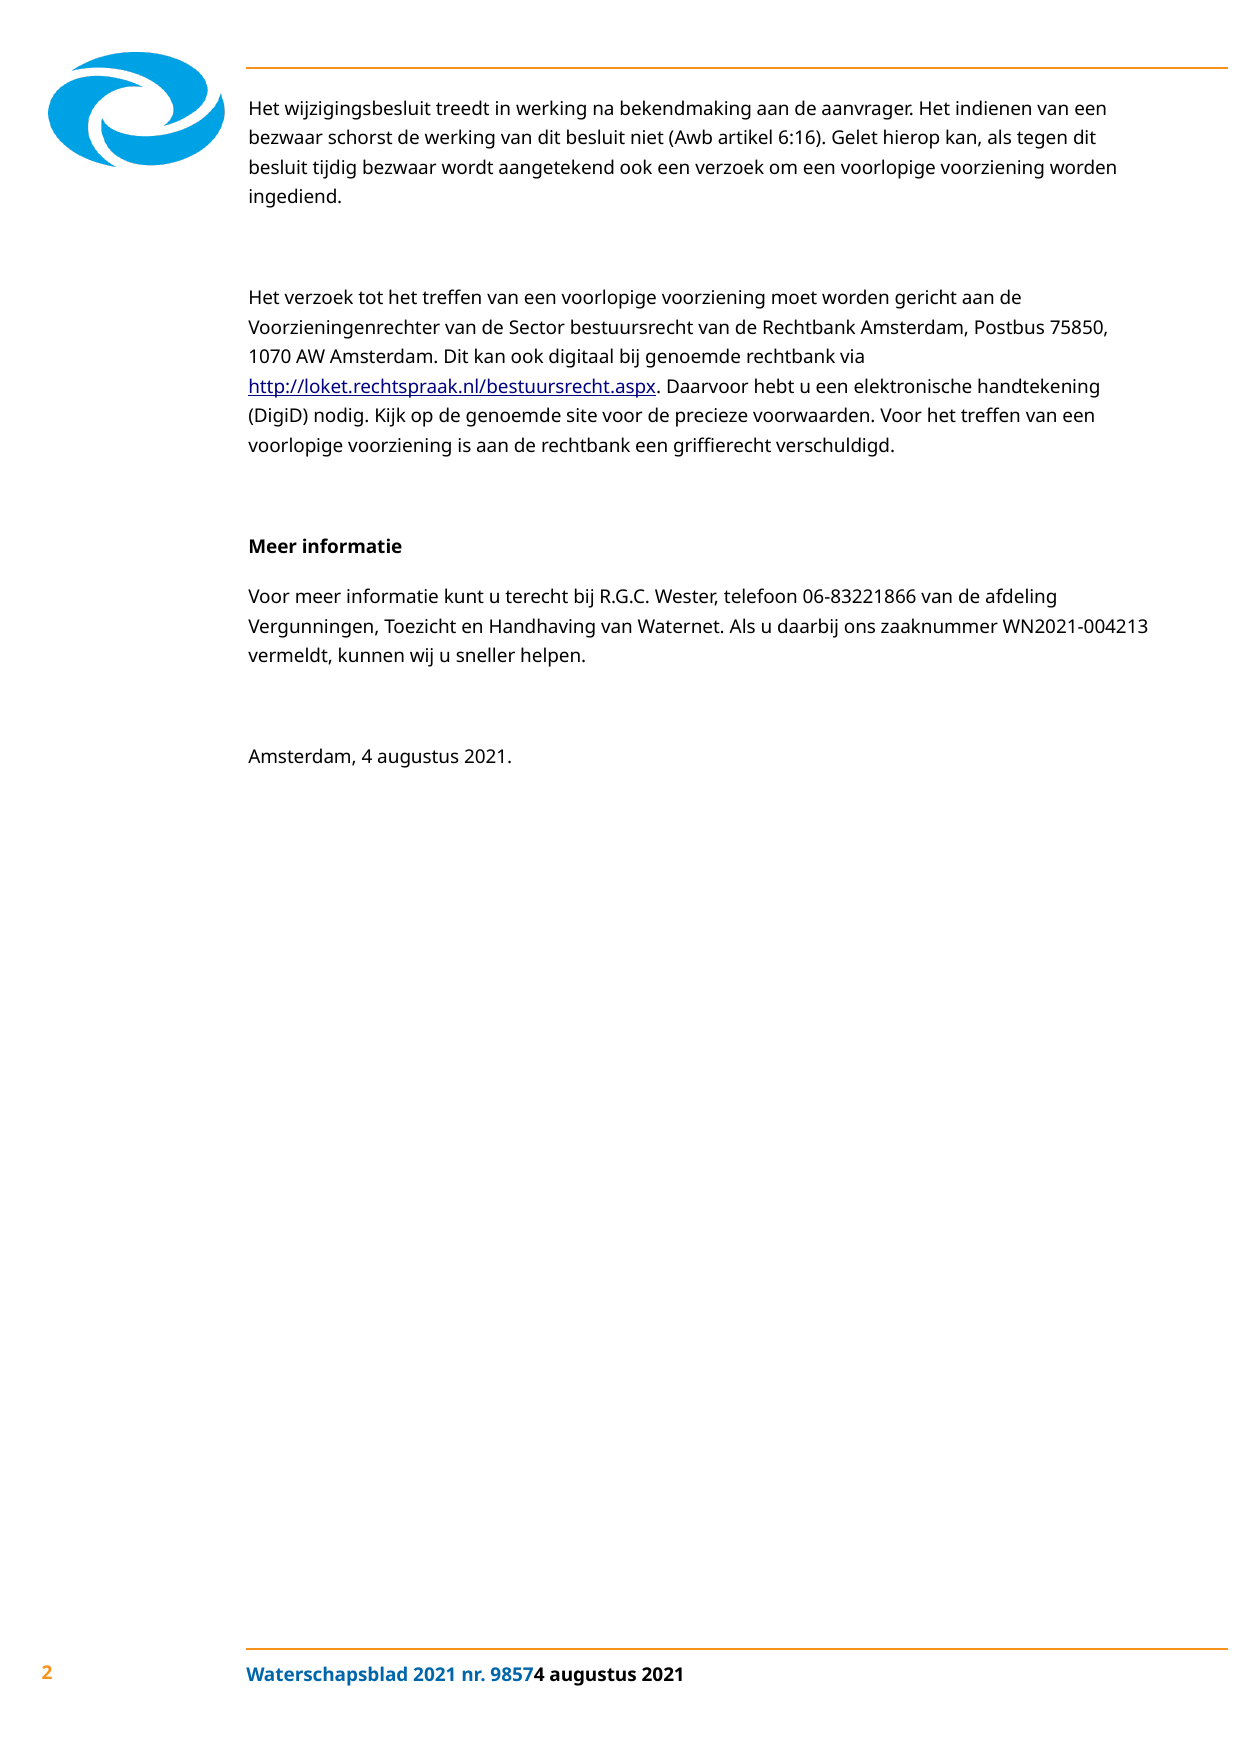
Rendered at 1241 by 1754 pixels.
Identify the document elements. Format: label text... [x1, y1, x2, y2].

text Meer informatie [248, 533, 1152, 559]
text Het verzoek tot het treffen van een voorlopige voorziening moet worden gericht aan de Voorzieningenrechter van de Sector bestuursrecht van de Rechtbank Amsterdam, Postbus 75850, 1070 AW Amsterdam. Dit kan ook digitaal bij genoemde rechtbank via http://loket.rechtspraak.nl/bestuursrecht.aspx. Daarvoor hebt u een elektronische handtekening (DigiD) nodig. Kijk op de genoemde site voor de precieze voorwaarden. Voor het treffen van een voorlopige voorziening is aan de rechtbank een griffierecht verschuldigd. [248, 284, 1152, 458]
text Het wijzigingsbesluit treedt in werking na bekendmaking aan de aanvrager. Het indienen van een bezwaar schorst de werking van dit besluit niet (Awb artikel 6:16). Gelet hierop kan, als tegen dit besluit tijdig bezwaar wordt aangetekend ook een verzoek om een voorlopige voorziening worden ingediend. [248, 95, 1152, 209]
text Voor meer informatie kunt u terecht bij R.G.C. Wester, telefoon 06-83221866 van de afdeling Vergunningen, Toezicht en Handhaving van Waternet. Als u daarbij ons zaaknummer WN2021-004213 vermeldt, kunnen wij u sneller helpen. [248, 583, 1152, 668]
text Amsterdam, 4 augustus 2021. [248, 743, 1152, 769]
picture [41, 47, 231, 172]
